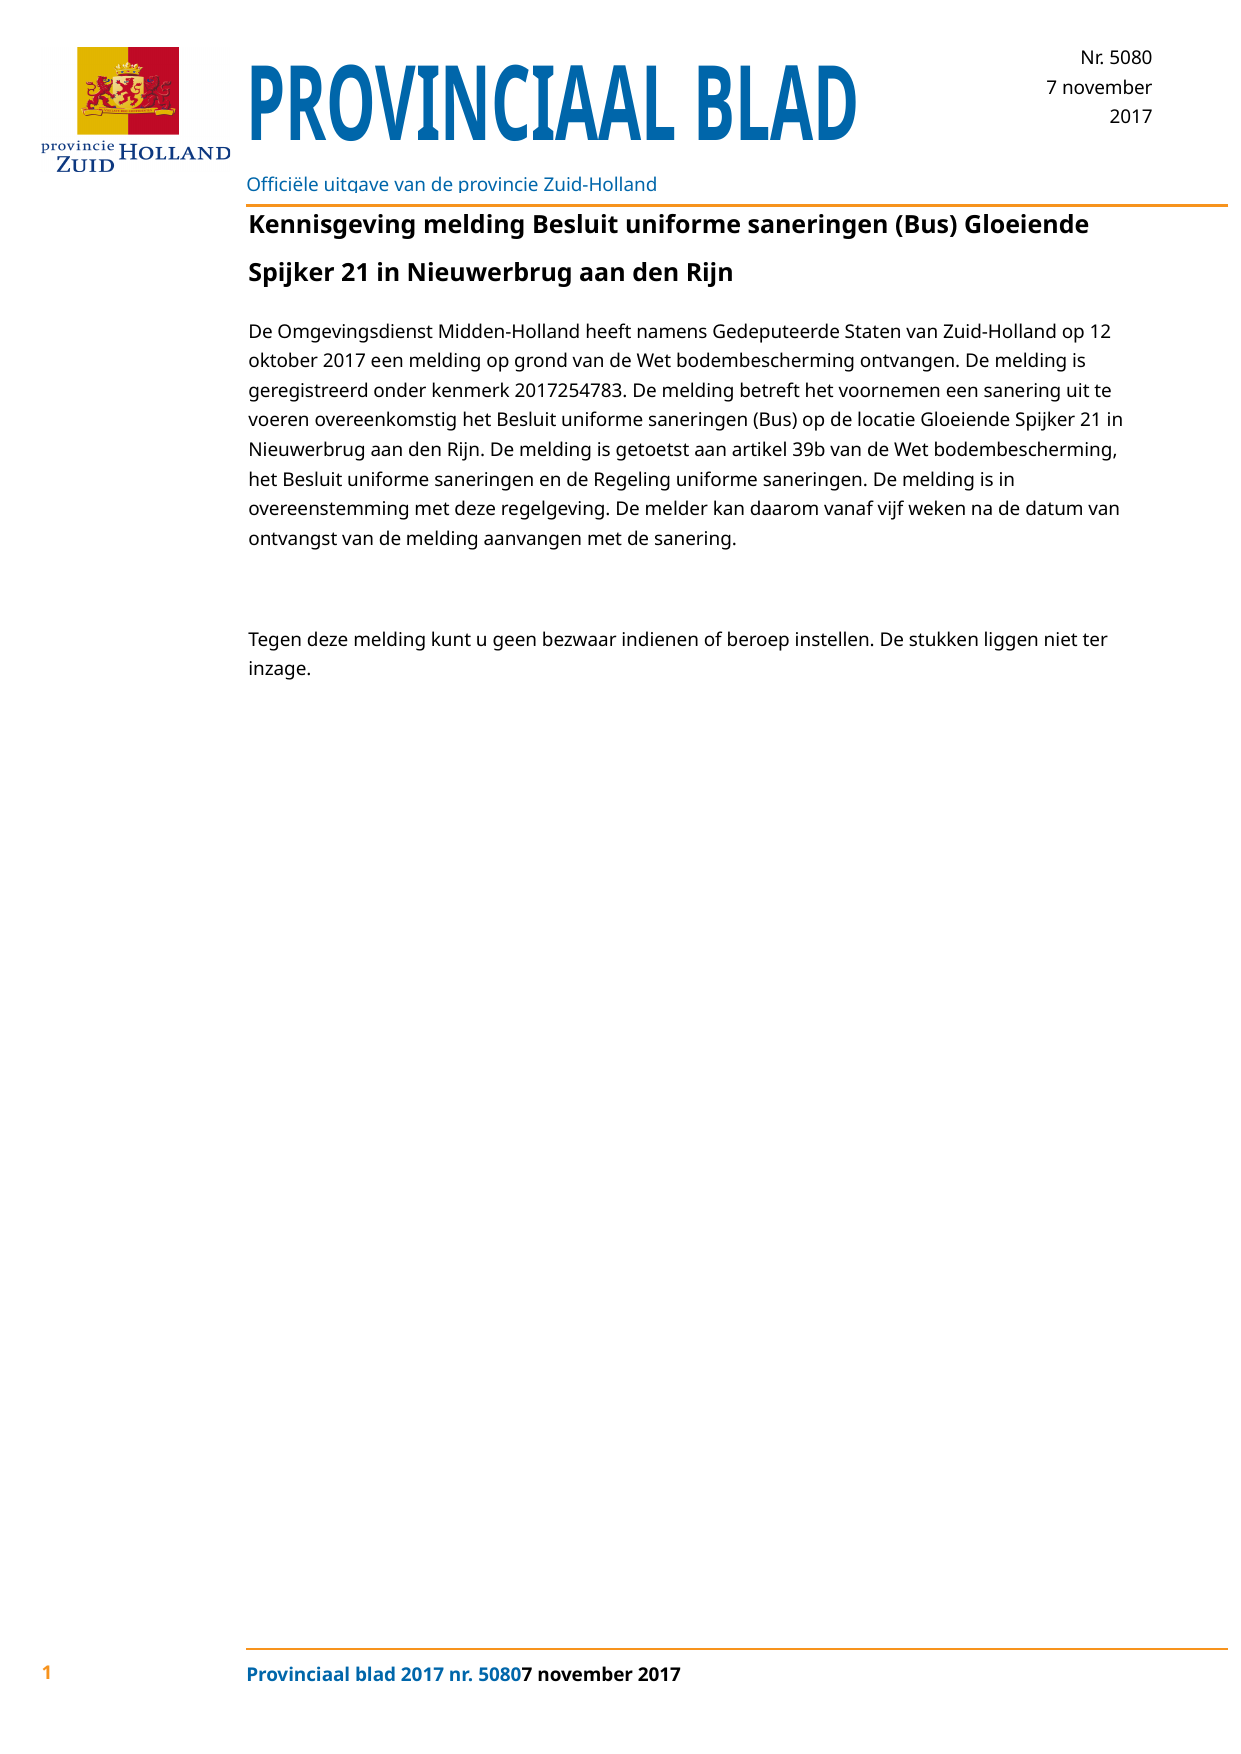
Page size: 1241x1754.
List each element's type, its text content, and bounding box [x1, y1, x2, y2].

text Tegen deze melding kunt u geen bezwaar indienen of beroep instellen. De stukken liggen niet ter inzage. [248, 626, 1152, 681]
picture [41, 47, 231, 172]
text De Omgevingsdienst Midden-Holland heeft namens Gedeputeerde Staten van Zuid-Holland op 12 oktober 2017 een melding op grond van de Wet bodembescherming ontvangen. De melding is geregistreerd onder kenmerk 2017254783. De melding betreft het voornemen een sanering uit te voeren overeenkomstig het Besluit uniforme saneringen (Bus) op de locatie Gloeiende Spijker 21 in Nieuwerbrug aan den Rijn. De melding is getoetst aan artikel 39b van de Wet bodembescherming, het Besluit uniforme saneringen en de Regeling uniforme saneringen. De melding is in overeenstemming met deze regelgeving. De melder kan daarom vanaf vijf weken na de datum van ontvangst van de melding aanvangen met de sanering. [248, 318, 1152, 551]
text Kennisgeving melding Besluit uniforme saneringen (Bus) Gloeiende Spijker 21 in Nieuwerbrug aan den Rijn [248, 207, 1152, 288]
